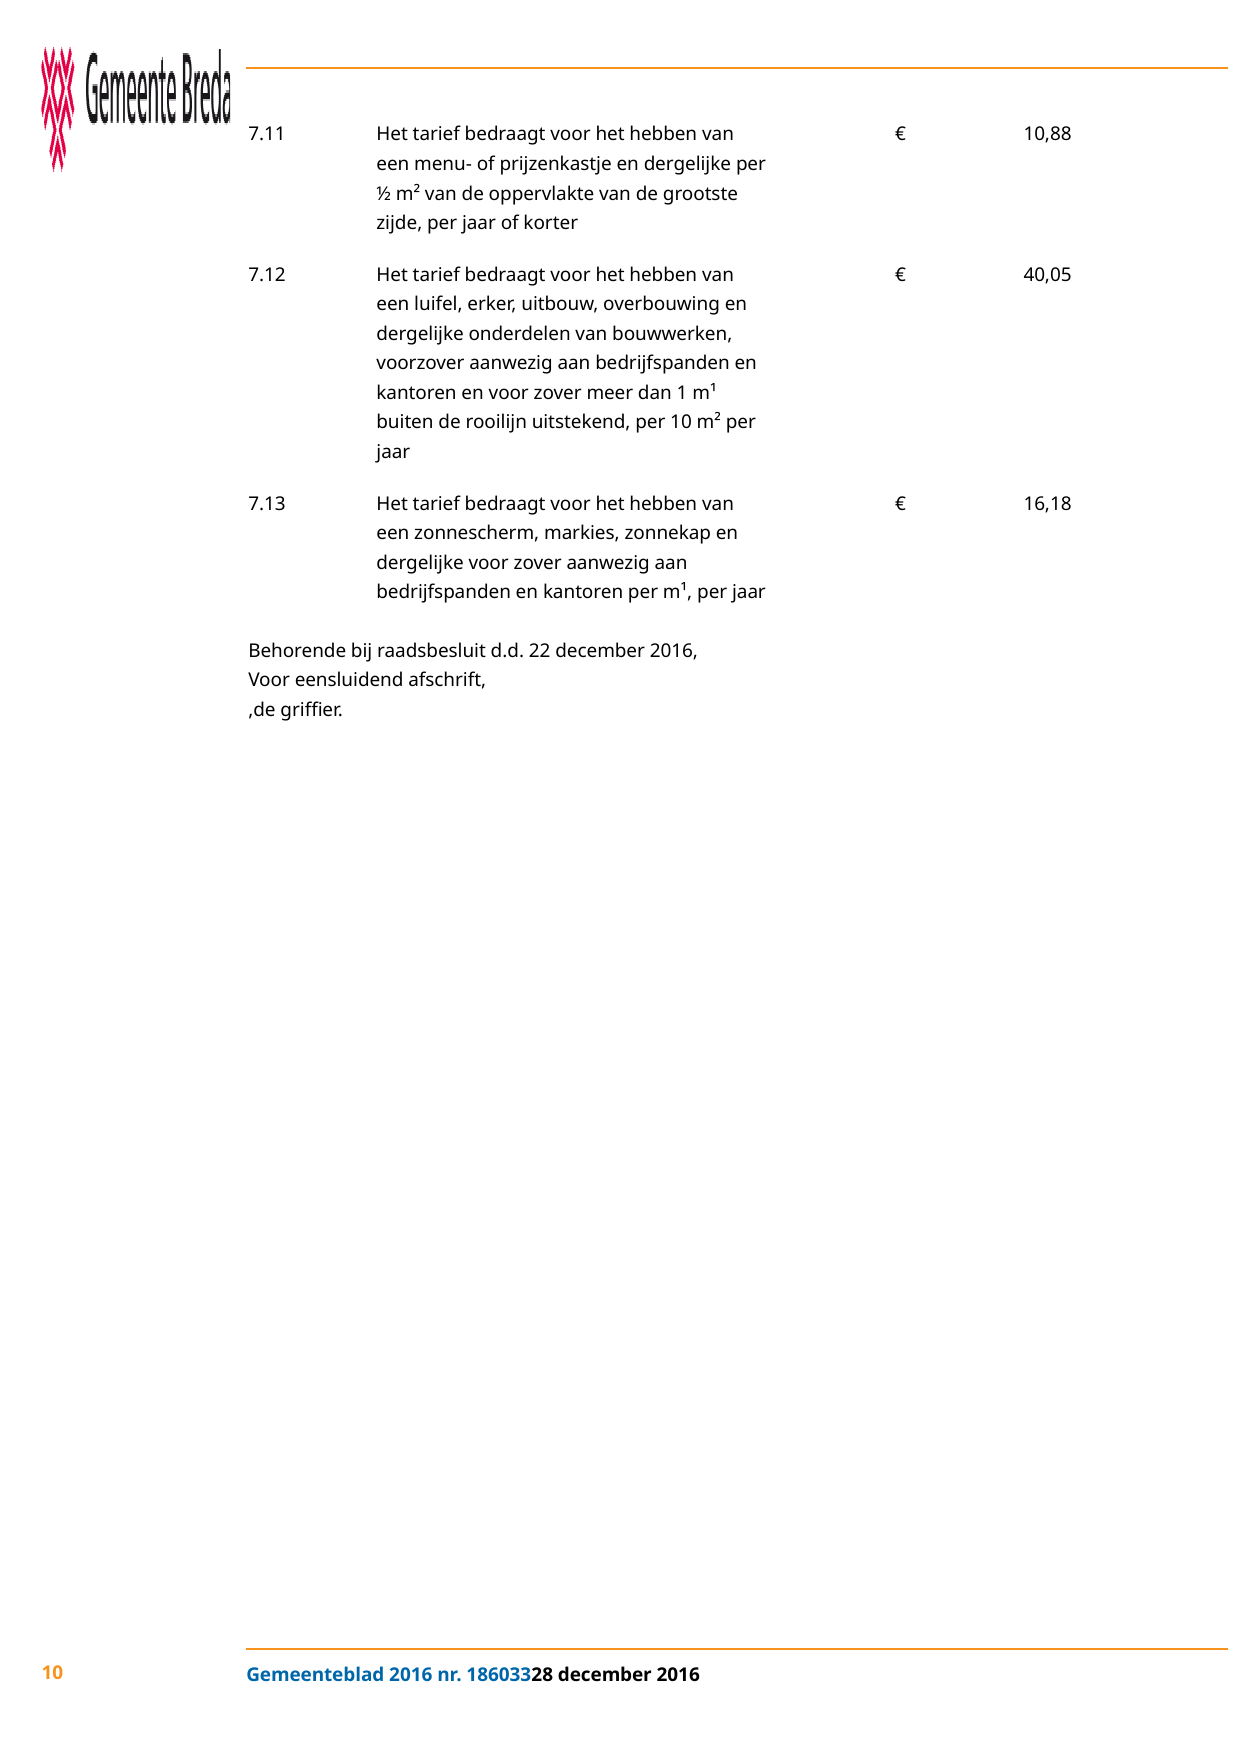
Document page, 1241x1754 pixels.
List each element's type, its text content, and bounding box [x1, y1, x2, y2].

table_cell [767, 490, 895, 604]
table_cell [895, 235, 1023, 261]
table_cell [376, 95, 767, 121]
table_cell [248, 95, 376, 121]
table_cell [895, 464, 1023, 490]
table_cell [895, 95, 1023, 121]
picture [41, 47, 231, 172]
table_cell € [895, 121, 1023, 235]
text ,de griffier. [248, 696, 1152, 722]
table_cell 7.13 [248, 490, 376, 604]
table_cell [767, 261, 895, 464]
table_cell € [895, 261, 1023, 464]
table_cell 7.11 [248, 121, 376, 235]
text Behorende bij raadsbesluit d.d. 22 december 2016, [248, 637, 1152, 663]
table_cell [1023, 464, 1152, 490]
text Voor eensluidend afschrift, [248, 667, 1152, 692]
table_cell [248, 235, 376, 261]
table_cell Het tarief bedraagt voor het hebben van een zonnescherm, markies, zonnekap en dergelijke voor zover aanwezig aan bedrijfspanden en kantoren per m¹, per jaar [376, 490, 767, 604]
table_cell [767, 121, 895, 235]
table_cell € [895, 490, 1023, 604]
table_cell 7.12 [248, 261, 376, 464]
table_cell [376, 464, 767, 490]
table_cell [767, 235, 895, 261]
table_cell [767, 464, 895, 490]
table_cell [376, 235, 767, 261]
table_cell 10,88 [1023, 121, 1152, 235]
table_cell [1023, 235, 1152, 261]
table_cell [1023, 95, 1152, 121]
table_cell [767, 95, 895, 121]
table_cell 16,18 [1023, 490, 1152, 604]
table_cell [248, 464, 376, 490]
table_cell 40,05 [1023, 261, 1152, 464]
table_cell Het tarief bedraagt voor het hebben van een luifel, erker, uitbouw, overbouwing en dergelijke onderdelen van bouwwerken, voorzover aanwezig aan bedrijfspanden en kantoren en voor zover meer dan 1 m¹ buiten de rooilijn uitstekend, per 10 m² per jaar [376, 261, 767, 464]
table_cell Het tarief bedraagt voor het hebben van een menu- of prijzenkastje en dergelijke per ½ m² van de oppervlakte van de grootste zijde, per jaar of korter [376, 121, 767, 235]
